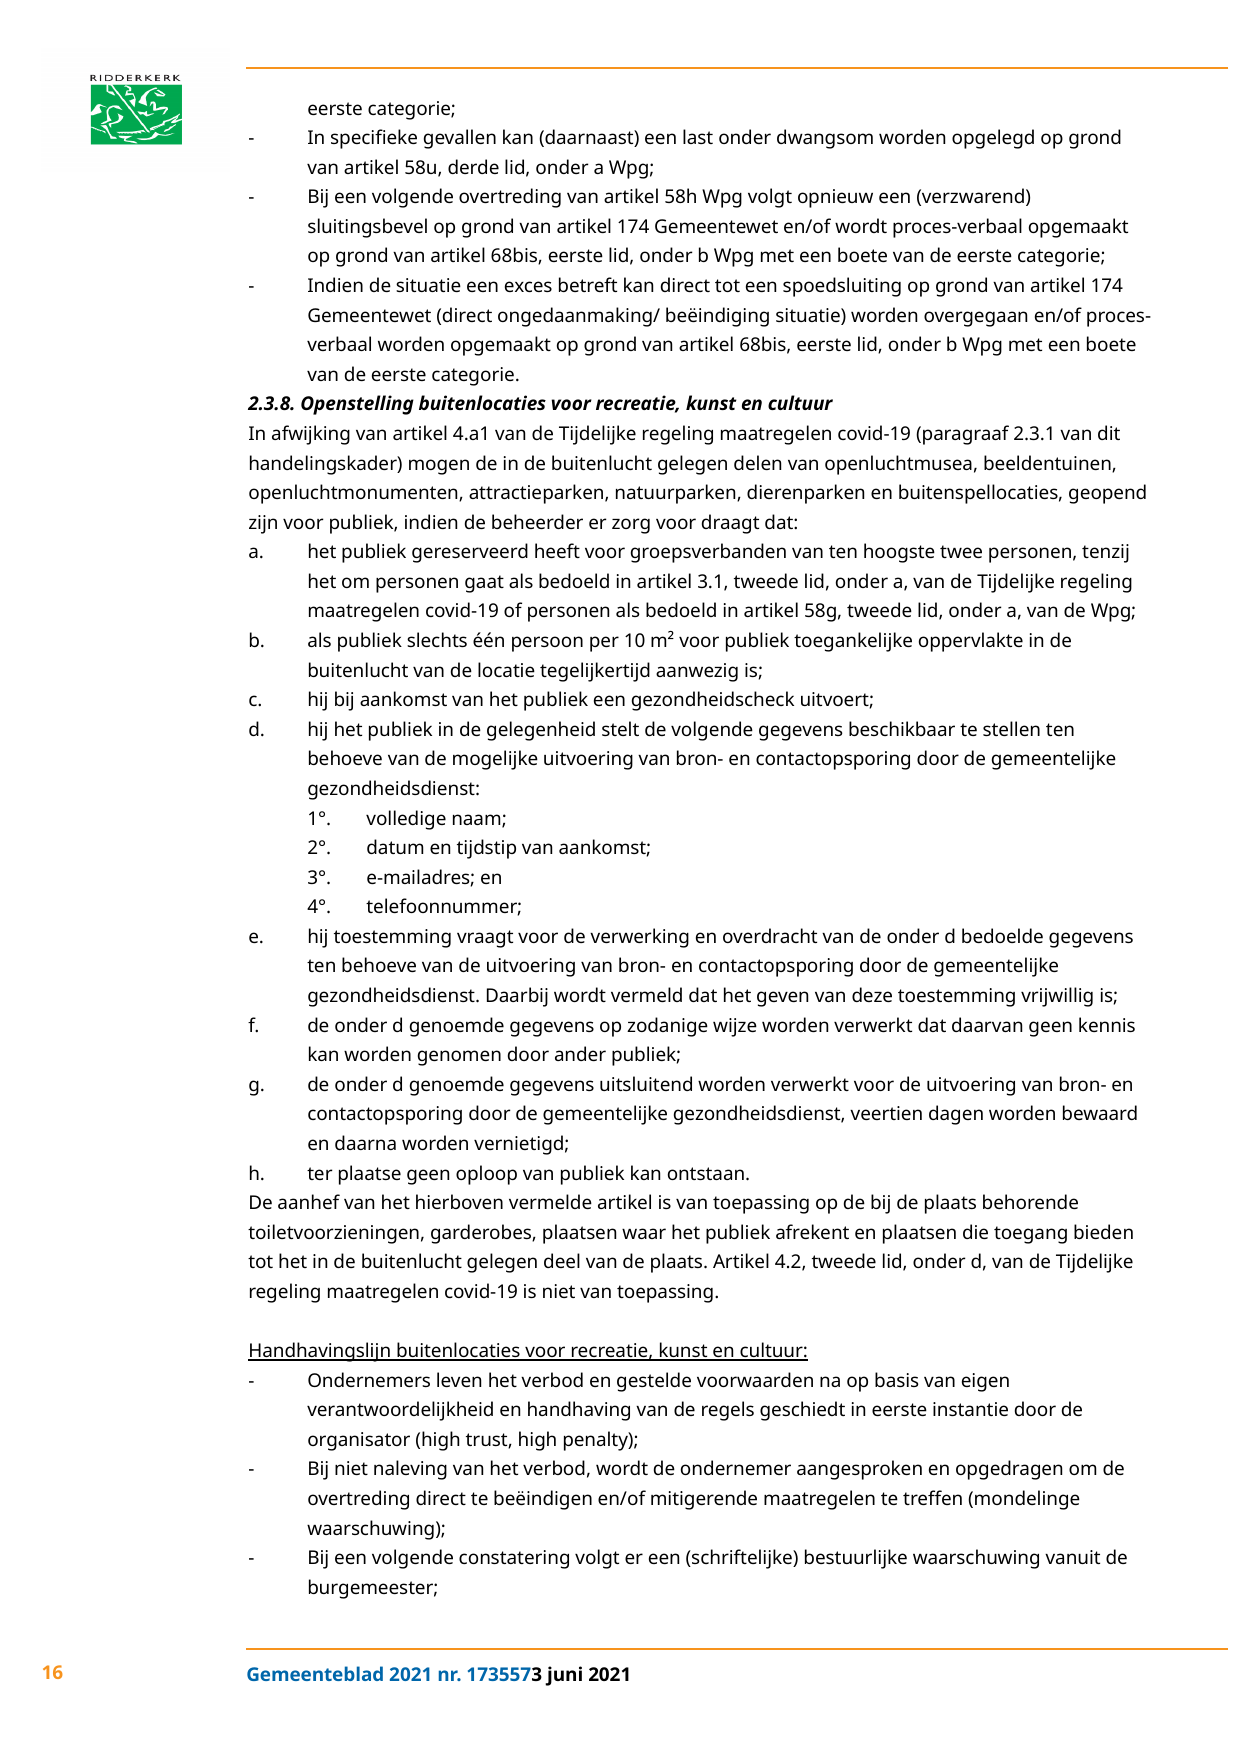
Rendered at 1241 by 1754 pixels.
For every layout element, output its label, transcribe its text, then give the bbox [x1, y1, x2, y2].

list hij toestemming vraagt voor de verwerking en overdracht van de onder d bedoelde gegevens ten behoeve van de uitvoering van bron- en contactopsporing door de gemeentelijke gezondheidsdienst. Daarbij wordt vermeld dat het geven van deze toestemming vrijwillig is; [248, 923, 1152, 1008]
list In specifieke gevallen kan (daarnaast) een last onder dwangsom worden opgelegd op grond van artikel 58u, derde lid, onder a Wpg; [248, 124, 1152, 180]
list e-mailadres; en [307, 864, 1152, 890]
text Handhavingslijn buitenlocaties voor recreatie, kunst en cultuur: [248, 1337, 1152, 1363]
list ter plaatse geen oploop van publiek kan ontstaan. [248, 1160, 1152, 1186]
list telefoonnummer; [307, 893, 1152, 919]
list Bij niet naleving van het verbod, wordt de ondernemer aangesproken en opgedragen om de overtreding direct te beëindigen en/of mitigerende maatregelen te treffen (mondelinge waarschuwing); [248, 1456, 1152, 1541]
list hij het publiek in de gelegenheid stelt de volgende gegevens beschikbaar te stellen ten behoeve van de mogelijke uitvoering van bron- en contactopsporing door de gemeentelijke gezondheidsdienst: [248, 716, 1152, 801]
text De aanhef van het hierboven vermelde artikel is van toepassing op de bij de plaats behorende toiletvoorzieningen, garderobes, plaatsen waar het publiek afrekent en plaatsen die toegang bieden tot het in de buitenlucht gelegen deel van de plaats. Artikel 4.2, tweede lid, onder d, van de Tijdelijke regeling maatregelen covid-19 is niet van toepassing. [248, 1189, 1152, 1304]
picture [41, 47, 231, 172]
text 2.3.8. Openstelling buitenlocaties voor recreatie, kunst en cultuur [248, 391, 1152, 416]
list volledige naam; [307, 805, 1152, 831]
list de onder d genoemde gegevens uitsluitend worden verwerkt voor de uitvoering van bron- en contactopsporing door de gemeentelijke gezondheidsdienst, veertien dagen worden bewaard en daarna worden vernietigd; [248, 1071, 1152, 1156]
list het publiek gereserveerd heeft voor groepsverbanden van ten hoogste twee personen, tenzij het om personen gaat als bedoeld in artikel 3.1, tweede lid, onder a, van de Tijdelijke regeling maatregelen covid-19 of personen als bedoeld in artikel 58g, tweede lid, onder a, van de Wpg; [248, 538, 1152, 623]
text In afwijking van artikel 4.a1 van de Tijdelijke regeling maatregelen covid-19 (paragraaf 2.3.1 van dit handelingskader) mogen de in de buitenlucht gelegen delen van openluchtmusea, beeldentuinen, openluchtmonumenten, attractieparken, natuurparken, dierenparken en buitenspellocaties, geopend zijn voor publiek, indien de beheerder er zorg voor draagt dat: [248, 420, 1152, 535]
list als publiek slechts één persoon per 10 m² voor publiek toegankelijke oppervlakte in de buitenlucht van de locatie tegelijkertijd aanwezig is; [248, 627, 1152, 683]
list eerste categorie; [248, 95, 1152, 121]
list Bij een volgende overtreding van artikel 58h Wpg volgt opnieuw een (verzwarend) sluitingsbevel op grond van artikel 174 Gemeentewet en/of wordt proces-verbaal opgemaakt op grond van artikel 68bis, eerste lid, onder b Wpg met een boete van de eerste categorie; [248, 183, 1152, 268]
list datum en tijdstip van aankomst; [307, 834, 1152, 860]
list Indien de situatie een exces betreft kan direct tot een spoedsluiting op grond van artikel 174 Gemeentewet (direct ongedaanmaking/ beëindiging situatie) worden overgegaan en/of proces-verbaal worden opgemaakt op grond van artikel 68bis, eerste lid, onder b Wpg met een boete van de eerste categorie. [248, 272, 1152, 387]
list Ondernemers leven het verbod en gestelde voorwaarden na op basis van eigen verantwoordelijkheid en handhaving van de regels geschiedt in eerste instantie door de organisator (high trust, high penalty); [248, 1367, 1152, 1452]
list de onder d genoemde gegevens op zodanige wijze worden verwerkt dat daarvan geen kennis kan worden genomen door ander publiek; [248, 1012, 1152, 1067]
list hij bij aankomst van het publiek een gezondheidscheck uitvoert; [248, 686, 1152, 712]
list Bij een volgende constatering volgt er een (schriftelijke) bestuurlijke waarschuwing vanuit de burgemeester; [248, 1544, 1152, 1600]
